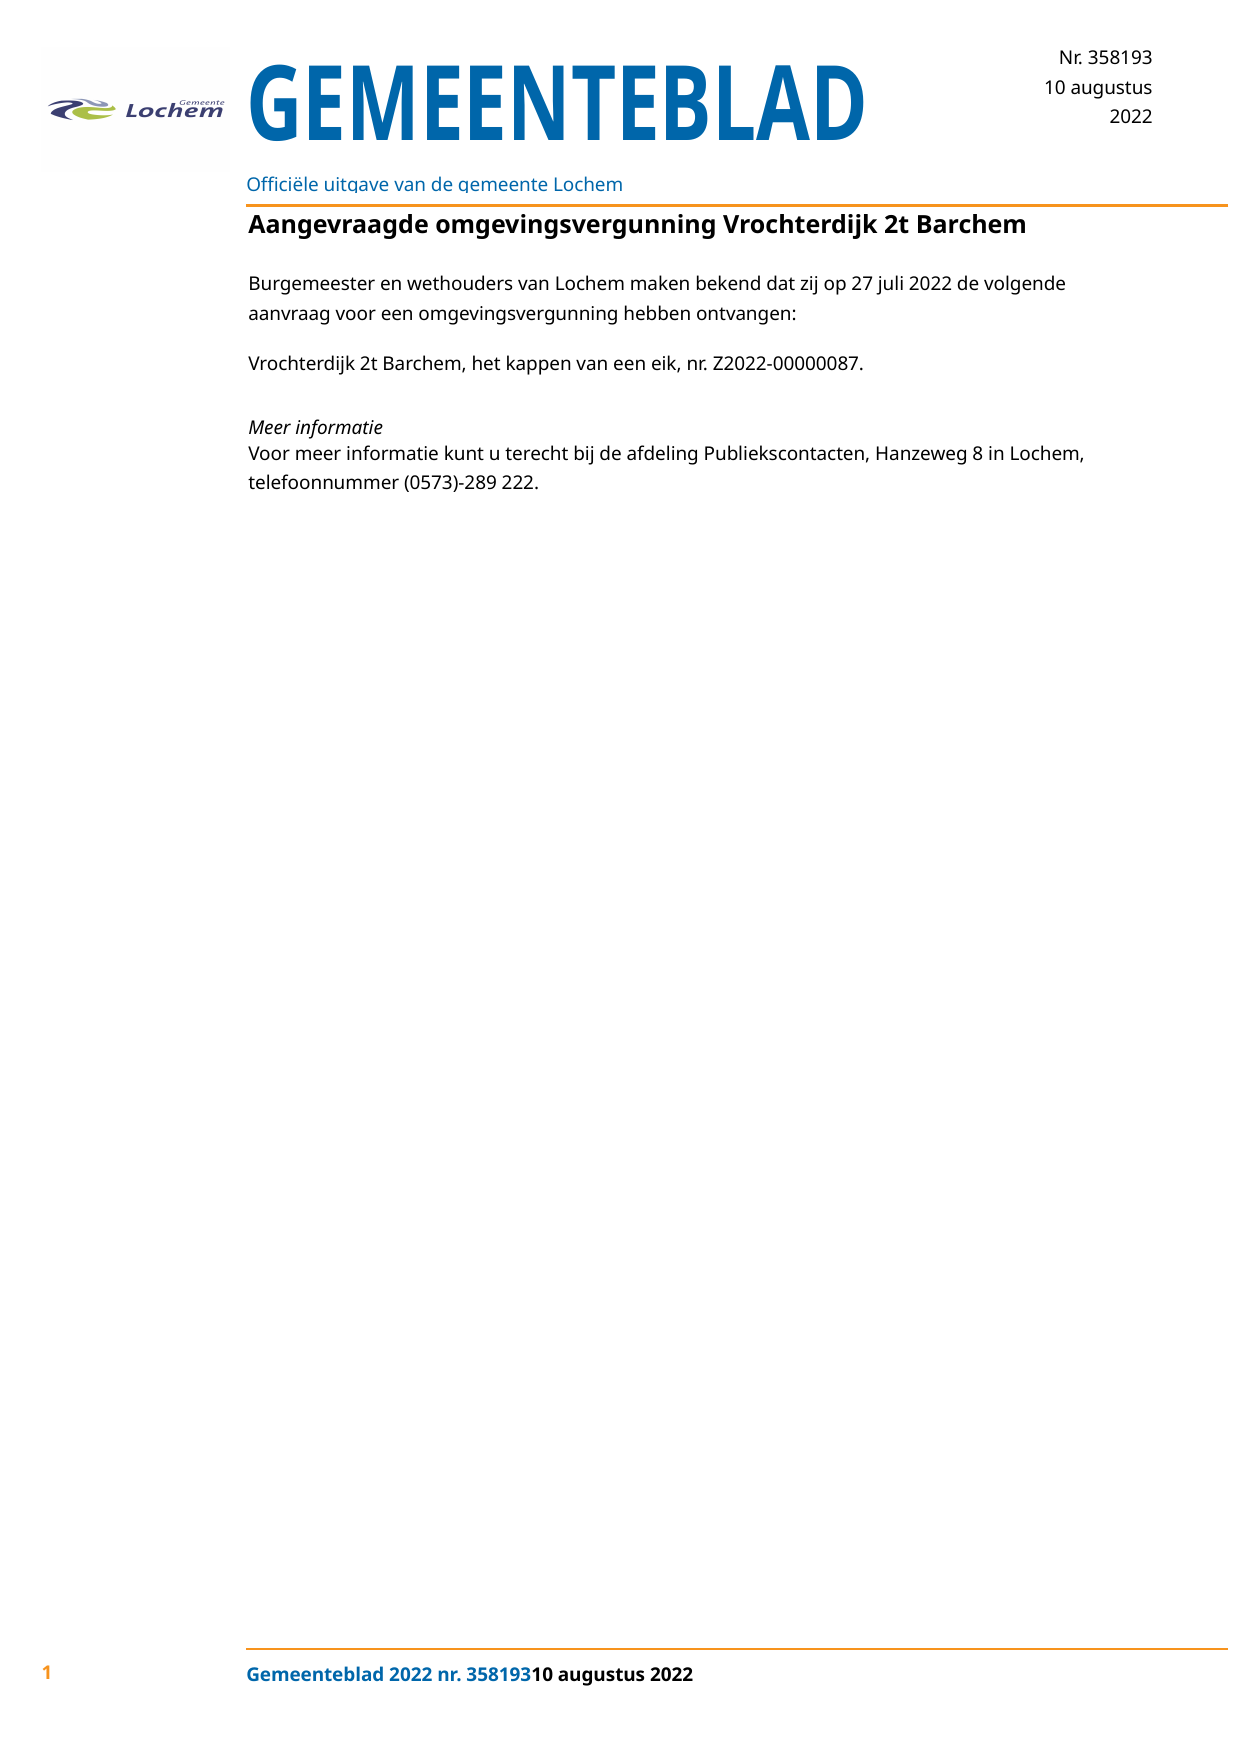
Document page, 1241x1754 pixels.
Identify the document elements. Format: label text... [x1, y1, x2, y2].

text Vrochterdijk 2t Barchem, het kappen van een eik, nr. Z2022-00000087. [248, 350, 1152, 376]
text Meer informatie [248, 414, 1152, 440]
picture [41, 47, 231, 172]
text Aangevraagde omgevingsvergunning Vrochterdijk 2t Barchem [248, 207, 1152, 241]
text Burgemeester en wethouders van Lochem maken bekend dat zij op 27 juli 2022 de volgende aanvraag voor een omgevingsvergunning hebben ontvangen: [248, 270, 1152, 326]
text Voor meer informatie kunt u terecht bij de afdeling Publiekscontacten, Hanzeweg 8 in Lochem, telefoonnummer (0573)-289 222. [248, 440, 1152, 495]
